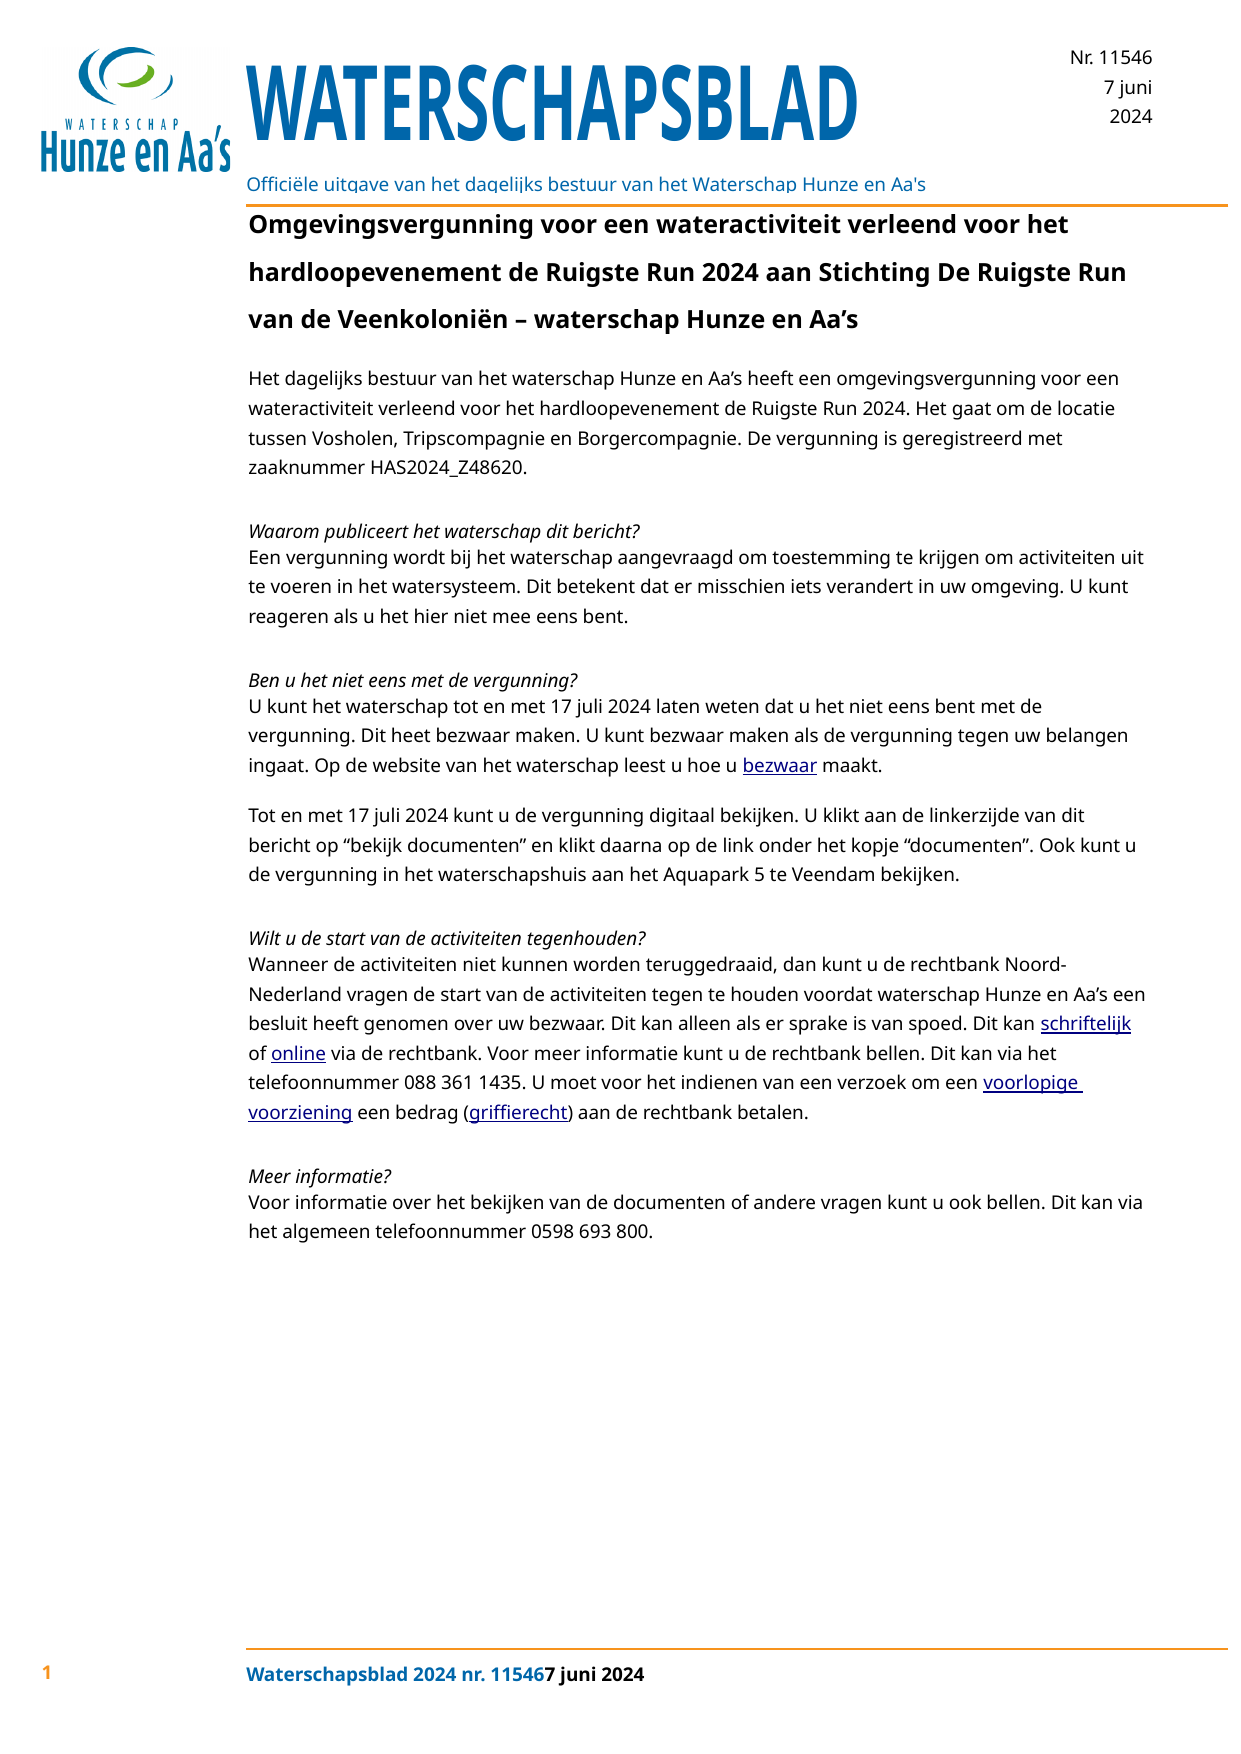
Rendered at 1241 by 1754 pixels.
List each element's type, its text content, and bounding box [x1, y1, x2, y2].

text Tot en met 17 juli 2024 kunt u de vergunning digitaal bekijken. U klikt aan de linkerzijde van dit bericht op “bekijk documenten” en klikt daarna op de link onder het kopje “documenten”. Ook kunt u de vergunning in het waterschapshuis aan het Aquapark 5 te Veendam bekijken. [248, 802, 1152, 887]
text U kunt het waterschap tot en met 17 juli 2024 laten weten dat u het niet eens bent met de vergunning. Dit heet bezwaar maken. U kunt bezwaar maken als de vergunning tegen uw belangen ingaat. Op de website van het waterschap leest u hoe u bezwaar maakt. [248, 693, 1152, 778]
text Een vergunning wordt bij het waterschap aangevraagd om toestemming te krijgen om activiteiten uit te voeren in het watersysteem. Dit betekent dat er misschien iets verandert in uw omgeving. U kunt reageren als u het hier niet mee eens bent. [248, 544, 1152, 629]
text Ben u het niet eens met de vergunning? [248, 667, 1152, 693]
text Wilt u de start van de activiteiten tegenhouden? [248, 926, 1152, 951]
text Omgevingsvergunning voor een wateractiviteit verleend voor het hardloopevenement de Ruigste Run 2024 aan Stichting De Ruigste Run van de Veenkoloniën – waterschap Hunze en Aa’s [248, 207, 1152, 336]
picture [47, 154, 51, 172]
picture [183, 163, 191, 172]
picture [41, 47, 231, 172]
text Waarom publiceert het waterschap dit bericht? [248, 518, 1152, 544]
picture [226, 145, 231, 156]
text Voor informatie over het bekijken van de documenten of andere vragen kunt u ook bellen. Dit kan via het algemeen telefoonnummer 0598 693 800. [248, 1189, 1152, 1244]
text Meer informatie? [248, 1163, 1152, 1189]
text Wanneer de activiteiten niet kunnen worden teruggedraaid, dan kunt u de rechtbank Noord-Nederland vragen de start van de activiteiten tegen te houden voordat waterschap Hunze en Aa’s een besluit heeft genomen over uw bezwaar. Dit kan alleen als er sprake is van spoed. Dit kan schriftelijk of online via de rechtbank. Voor meer informatie kunt u de rechtbank bellen. Dit kan via het telefoonnummer 088 361 1435. U moet voor het indienen van een verzoek om een voorlopige voorziening een bedrag (griffierecht) aan de rechtbank betalen. [248, 951, 1152, 1125]
text Het dagelijks bestuur van het waterschap Hunze en Aa’s heeft een omgevingsvergunning voor een wateractiviteit verleend voor het hardloopevenement de Ruigste Run 2024. Het gaat om de locatie tussen Vosholen, Tripscompagnie en Borgercompagnie. De vergunning is geregistreerd met zaaknummer HAS2024_Z48620. [248, 366, 1152, 480]
